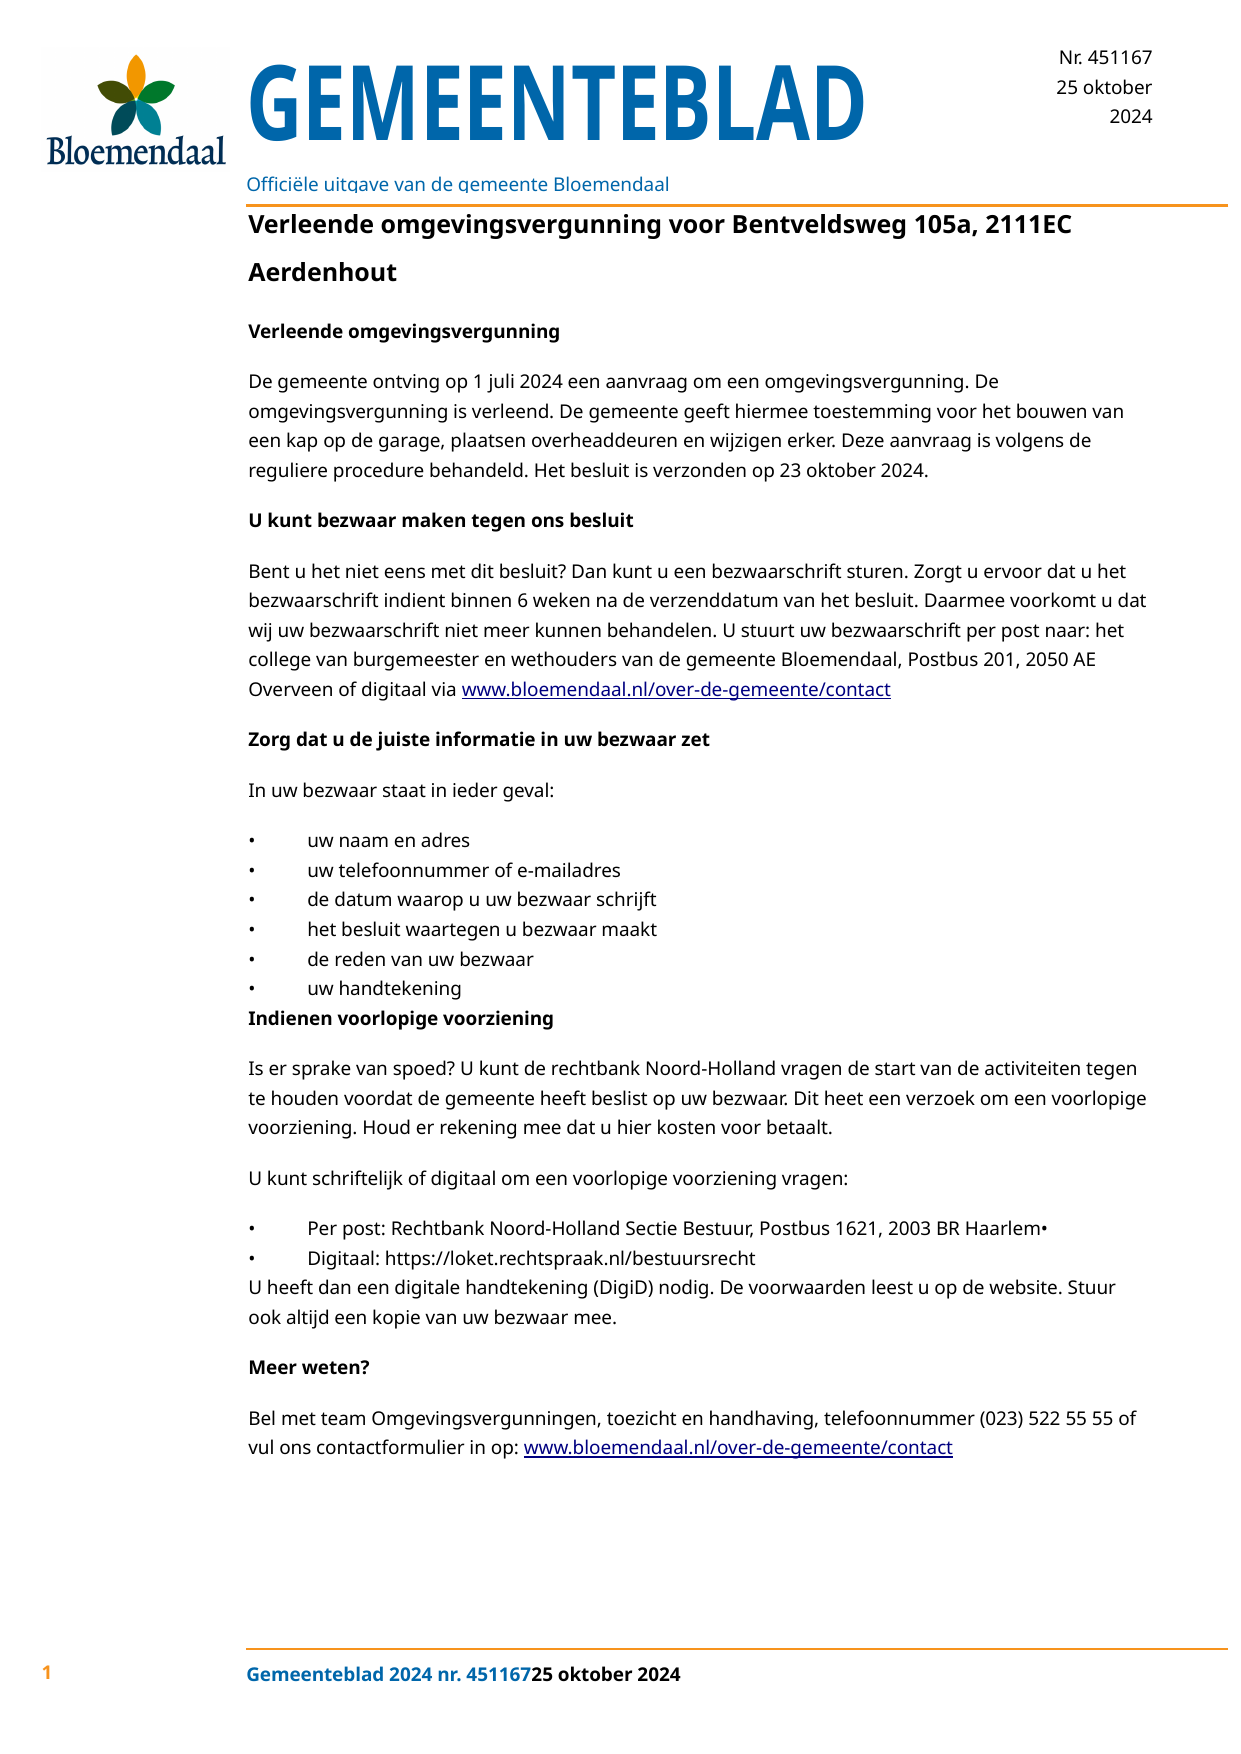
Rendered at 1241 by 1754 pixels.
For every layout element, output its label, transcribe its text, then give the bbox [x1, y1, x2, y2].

text Verleende omgevingsvergunning voor Bentveldsweg 105a, 2111EC Aerdenhout [248, 207, 1152, 288]
picture [41, 47, 231, 172]
text U kunt schriftelijk of digitaal om een voorlopige voorziening vragen: [248, 1165, 1152, 1191]
text Meer weten? [248, 1354, 1152, 1380]
list de reden van uw bezwaar [248, 946, 1152, 972]
list uw telefoonnummer of e-mailadres [248, 857, 1152, 883]
text Bel met team Omgevingsvergunningen, toezicht en handhaving, telefoonnummer (023) 522 55 55 of vul ons contactformulier in op: www.bloemendaal.nl/over-de-gemeente/contact [248, 1405, 1152, 1460]
text Is er sprake van spoed? U kunt de rechtbank Noord-Holland vragen de start van de activiteiten tegen te houden voordat de gemeente heeft beslist op uw bezwaar. Dit heet een verzoek om een voorlopige voorziening. Houd er rekening mee dat u hier kosten voor betaalt. [248, 1055, 1152, 1140]
text Zorg dat u de juiste informatie in uw bezwaar zet [248, 727, 1152, 752]
list uw naam en adres [248, 827, 1152, 853]
text De gemeente ontving op 1 juli 2024 een aanvraag om een omgevingsvergunning. De omgevingsvergunning is verleend. De gemeente geeft hiermee toestemming voor het bouwen van een kap op de garage, plaatsen overheaddeuren en wijzigen erker. Deze aanvraag is volgens de reguliere procedure behandeld. Het besluit is verzonden op 23 oktober 2024. [248, 368, 1152, 483]
list het besluit waartegen u bezwaar maakt [248, 916, 1152, 942]
text Indienen voorlopige voorziening [248, 1005, 1152, 1031]
list Per post: Rechtbank Noord-Holland Sectie Bestuur, Postbus 1621, 2003 BR Haarlem• [248, 1215, 1152, 1241]
text In uw bezwaar staat in ieder geval: [248, 777, 1152, 803]
list uw handtekening [248, 975, 1152, 1001]
list Digitaal: https://loket.rechtspraak.nl/bestuursrecht [248, 1245, 1152, 1271]
list de datum waarop u uw bezwaar schrijft [248, 887, 1152, 912]
text U heeft dan een digitale handtekening (DigiD) nodig. De voorwaarden leest u op de website. Stuur ook altijd een kopie van uw bezwaar mee. [248, 1274, 1152, 1330]
text Bent u het niet eens met dit besluit? Dan kunt u een bezwaarschrift sturen. Zorgt u ervoor dat u het bezwaarschrift indient binnen 6 weken na de verzenddatum van het besluit. Daarmee voorkomt u dat wij uw bezwaarschrift niet meer kunnen behandelen. U stuurt uw bezwaarschrift per post naar: het college van burgemeester en wethouders van de gemeente Bloemendaal, Postbus 201, 2050 AE Overveen of digitaal via www.bloemendaal.nl/over-de-gemeente/contact [248, 558, 1152, 702]
text U kunt bezwaar maken tegen ons besluit [248, 507, 1152, 533]
text Verleende omgevingsvergunning [248, 318, 1152, 344]
